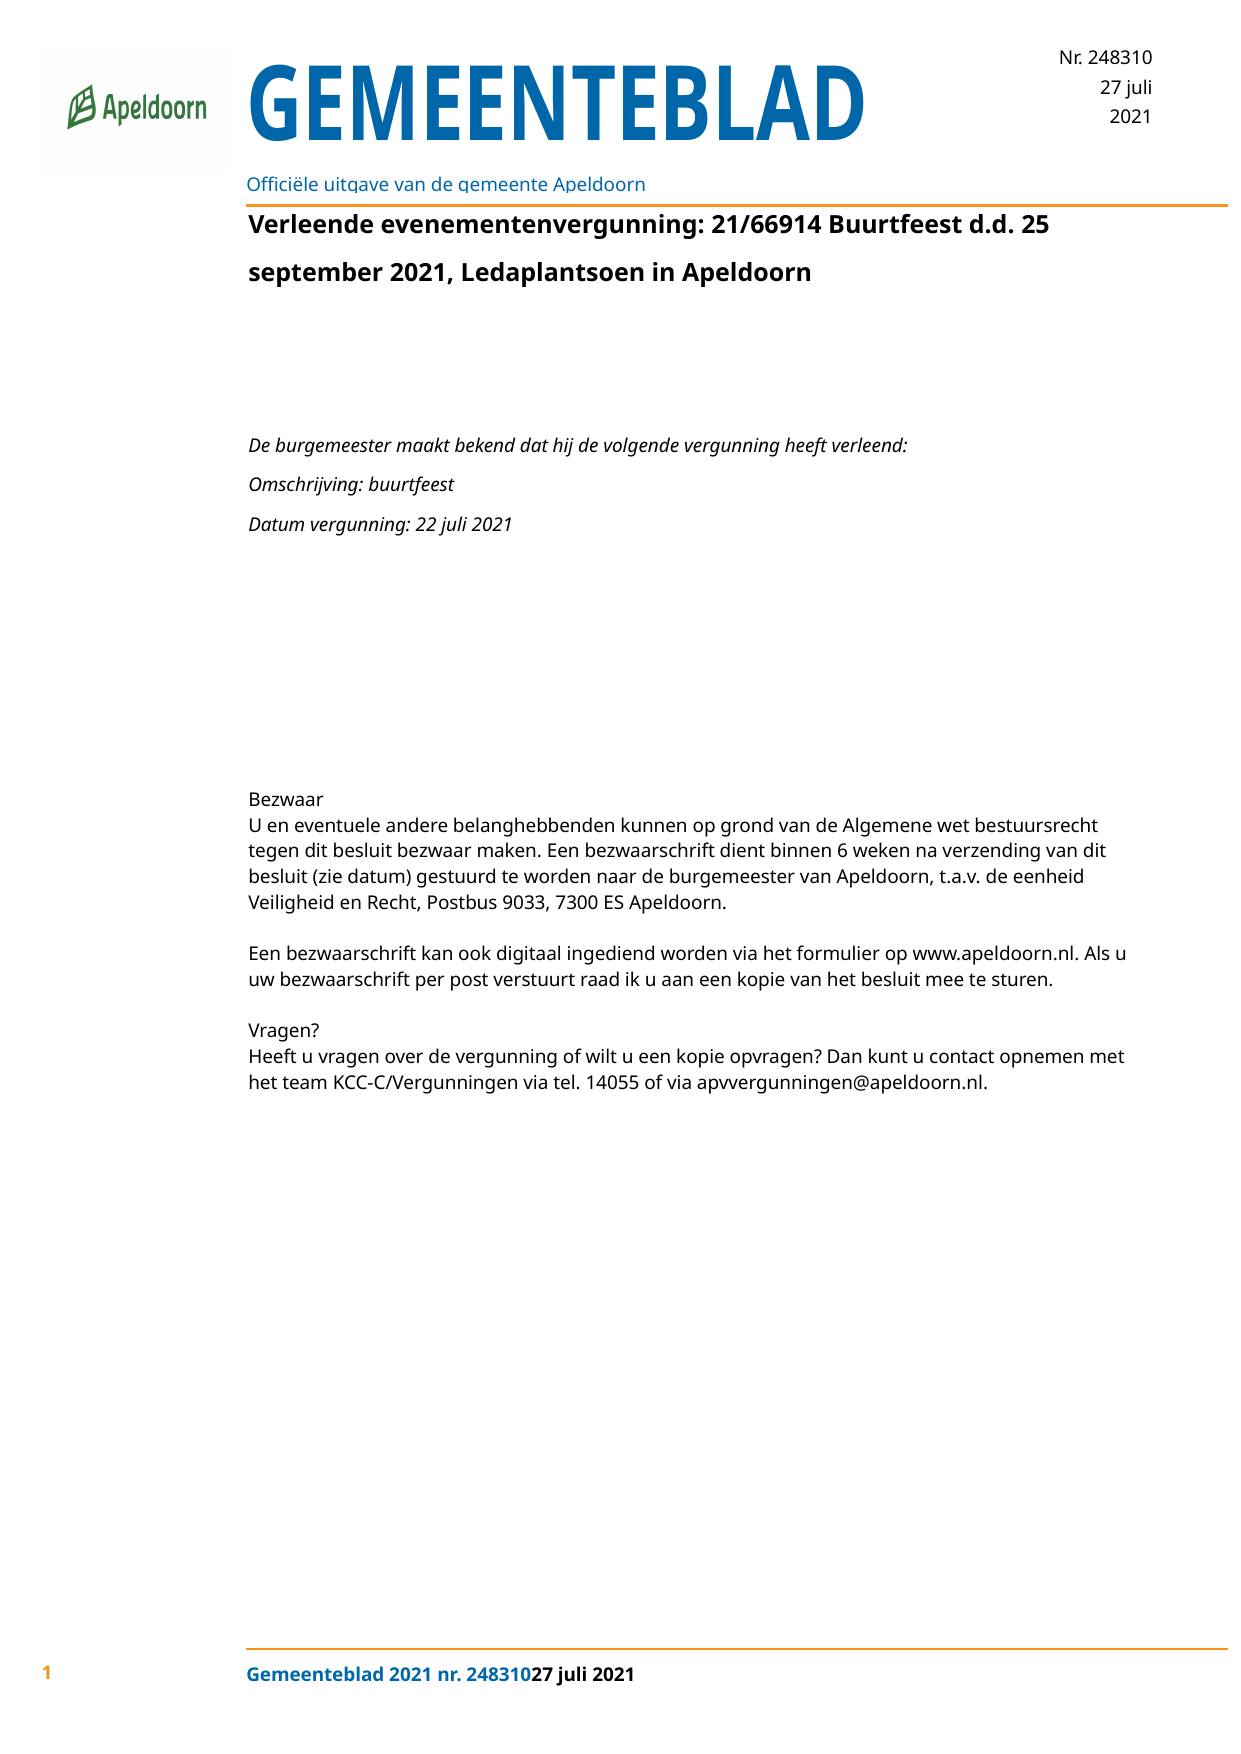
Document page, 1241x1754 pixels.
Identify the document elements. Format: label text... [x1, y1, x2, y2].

text De burgemeester maakt bekend dat hij de volgende vergunning heeft verleend: [248, 432, 1152, 458]
text U en eventuele andere belanghebbenden kunnen op grond van de Algemene wet bestuursrecht tegen dit besluit bezwaar maken. Een bezwaarschrift dient binnen 6 weken na verzending van dit besluit (zie datum) gestuurd te worden naar de burgemeester van Apeldoorn, t.a.v. de eenheid Veiligheid en Recht, Postbus 9033, 7300 ES Apeldoorn. [248, 812, 1152, 915]
text Omschrijving: buurtfeest [248, 472, 1152, 497]
text Bezwaar [248, 786, 1152, 812]
text Vragen? [248, 1018, 1152, 1043]
picture [41, 47, 231, 172]
text Verleende evenementenvergunning: 21/66914 Buurtfeest d.d. 25 september 2021, Ledaplantsoen in Apeldoorn [248, 207, 1152, 288]
text Heeft u vragen over de vergunning of wilt u een kopie opvragen? Dan kunt u contact opnemen met het team KCC-C/Vergunningen via tel. 14055 of via apvvergunningen@apeldoorn.nl. [248, 1043, 1152, 1095]
text Datum vergunning: 22 juli 2021 [248, 511, 1152, 537]
text Een bezwaarschrift kan ook digitaal ingediend worden via het formulier op www.apeldoorn.nl. Als u uw bezwaarschrift per post verstuurt raad ik u aan een kopie van het besluit mee te sturen. [248, 940, 1152, 992]
